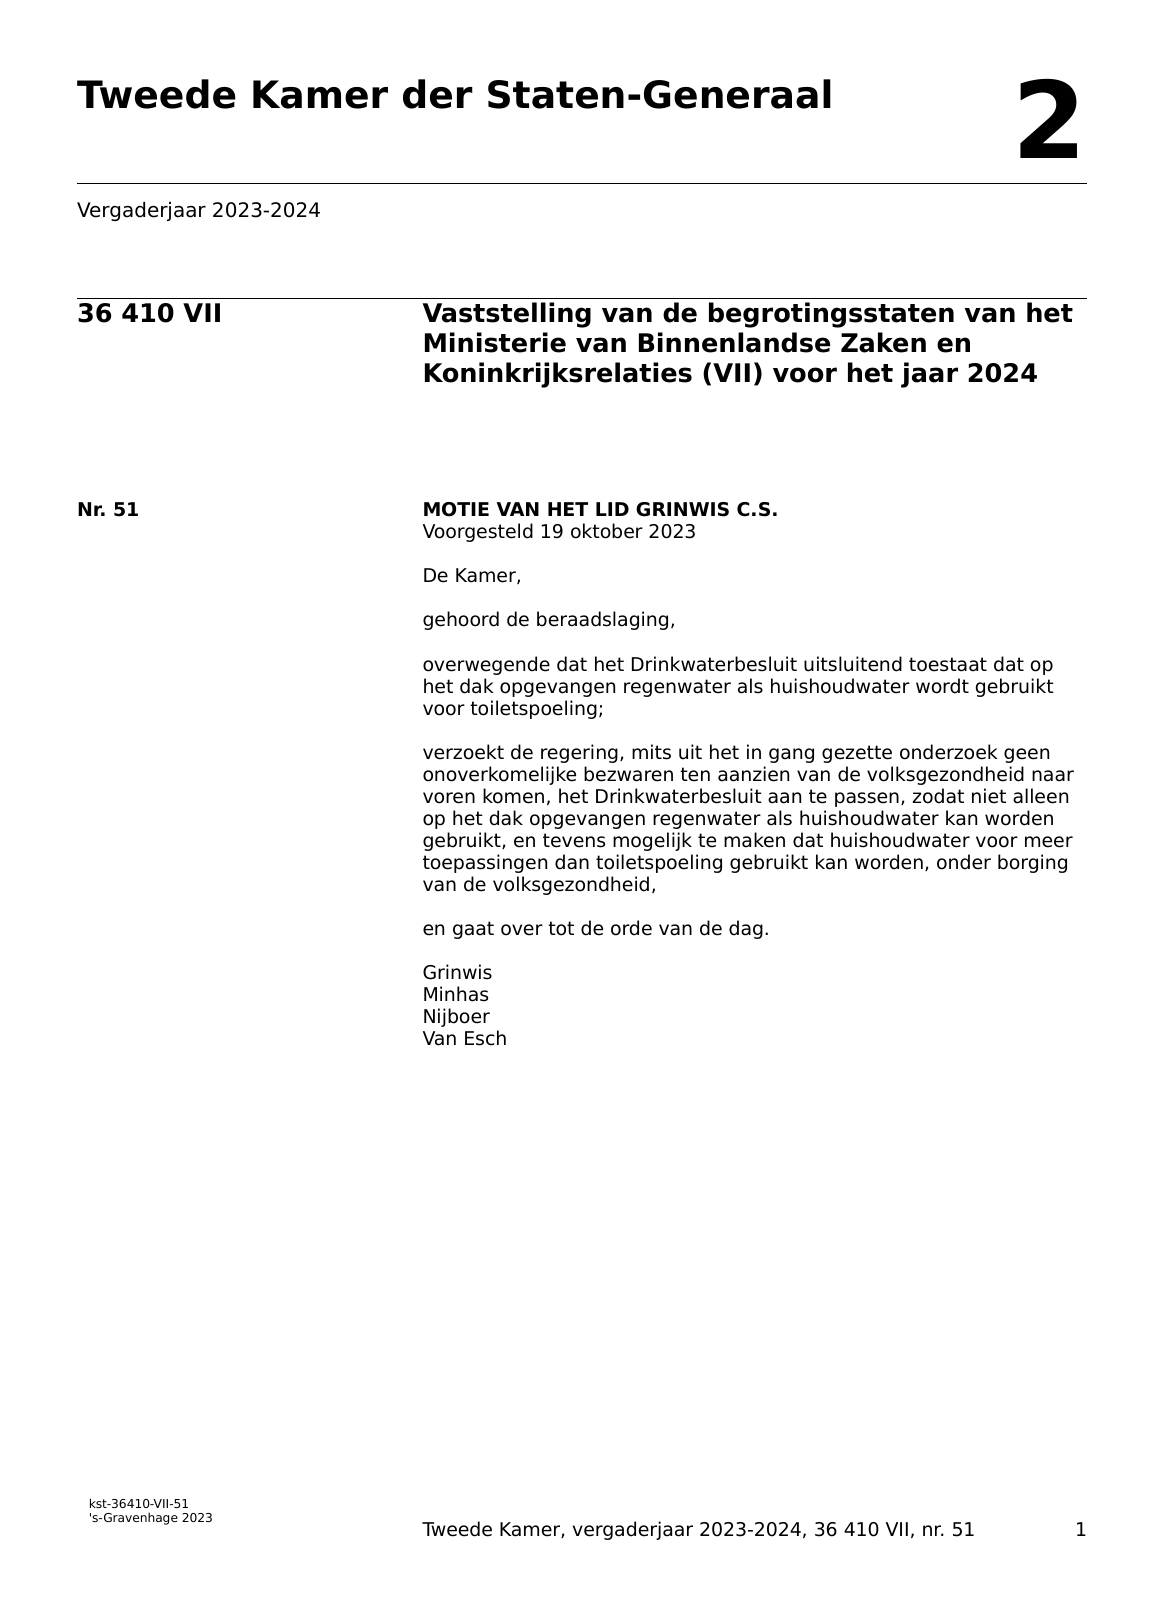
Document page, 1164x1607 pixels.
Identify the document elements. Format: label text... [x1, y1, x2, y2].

table_header 2 [886, 59, 1087, 183]
text Grinwis [422, 962, 1087, 984]
text Minhas [422, 984, 1087, 1006]
text en gaat over tot de orde van de dag. [422, 918, 1087, 940]
text De Kamer, [422, 565, 1087, 587]
text 's-Gravenhage 2023 [88, 1511, 323, 1525]
subtitle 36 410 VII Vaststelling van de begrotingsstaten van het Ministerie van Binnenlandse Zaken en Koninkrijksrelaties (VII) voor het jaar 2024 [77, 299, 1087, 388]
text Van Esch [422, 1028, 1087, 1050]
subtitle Nr. 51 MOTIE VAN HET LID GRINWIS C.S. [77, 499, 1087, 521]
table_header Tweede Kamer der Staten-Generaal [77, 59, 886, 183]
table_cell Vergaderjaar 2023-2024 [77, 184, 1087, 298]
text verzoekt de regering, mits uit het in gang gezette onderzoek geen onoverkomelijke bezwaren ten aanzien van de volksgezondheid naar voren komen, het Drinkwaterbesluit aan te passen, zodat niet alleen op het dak opgevangen regenwater als huishoudwater kan worden gebruikt, en tevens mogelijk te maken dat huishoudwater voor meer toepassingen dan toiletspoeling gebruikt kan worden, onder borging van de volksgezondheid, [422, 742, 1087, 896]
text kst-36410-VII-51 [88, 1497, 323, 1511]
text Nijboer [422, 1006, 1087, 1028]
text overwegende dat het Drinkwaterbesluit uitsluitend toestaat dat op het dak opgevangen regenwater als huishoudwater wordt gebruikt voor toiletspoeling; [422, 653, 1087, 719]
text Voorgesteld 19 oktober 2023 [422, 521, 1087, 543]
text gehoord de beraadslaging, [422, 609, 1087, 631]
